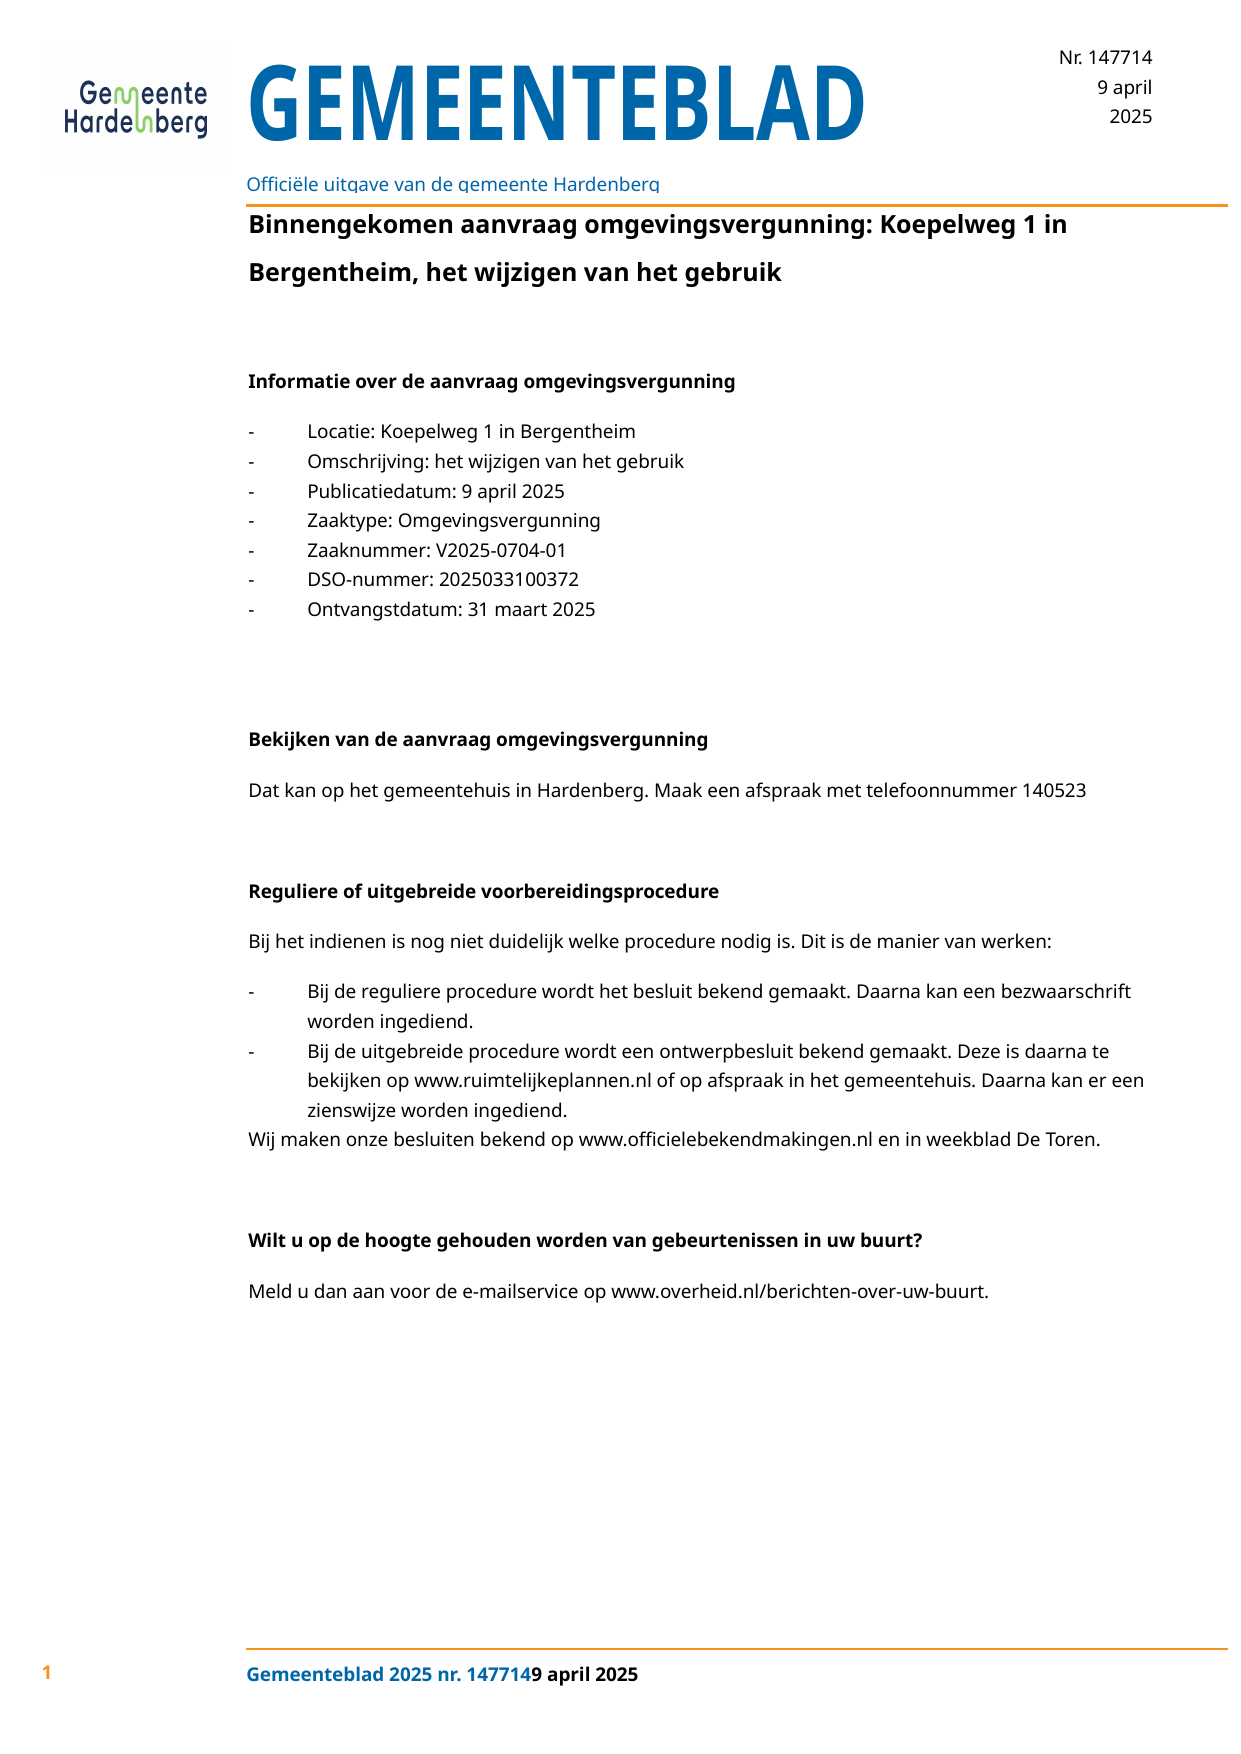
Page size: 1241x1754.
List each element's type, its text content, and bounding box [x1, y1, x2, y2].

list Bij de reguliere procedure wordt het besluit bekend gemaakt. Daarna kan een bezwaarschrift worden ingediend. [248, 979, 1152, 1034]
list Omschrijving: het wijzigen van het gebruik [248, 448, 1152, 474]
text Reguliere of uitgebreide voorbereidingsprocedure [248, 878, 1152, 904]
text Wij maken onze besluiten bekend op www.officielebekendmakingen.nl en in weekblad De Toren. [248, 1127, 1152, 1152]
text Informatie over de aanvraag omgevingsvergunning [248, 368, 1152, 394]
list Ontvangstdatum: 31 maart 2025 [248, 596, 1152, 622]
text Meld u dan aan voor de e-mailservice op www.overheid.nl/berichten-over-uw-buurt. [248, 1278, 1152, 1304]
text Dat kan op het gemeentehuis in Hardenberg. Maak een afspraak met telefoonnummer 140523 [248, 777, 1152, 803]
picture [41, 47, 231, 172]
list DSO-nummer: 2025033100372 [248, 567, 1152, 592]
list Bij de uitgebreide procedure wordt een ontwerpbesluit bekend gemaakt. Deze is daarna te bekijken op www.ruimtelijkeplannen.nl of op afspraak in het gemeentehuis. Daarna kan er een zienswijze worden ingediend. [248, 1038, 1152, 1123]
list Zaaknummer: V2025-0704-01 [248, 537, 1152, 563]
text Bij het indienen is nog niet duidelijk welke procedure nodig is. Dit is de manier van werken: [248, 928, 1152, 954]
list Locatie: Koepelweg 1 in Bergentheim [248, 419, 1152, 444]
list Publicatiedatum: 9 april 2025 [248, 478, 1152, 504]
text Bekijken van de aanvraag omgevingsvergunning [248, 727, 1152, 752]
text Binnengekomen aanvraag omgevingsvergunning: Koepelweg 1 in Bergentheim, het wijzigen van het gebruik [248, 207, 1152, 288]
list Zaaktype: Omgevingsvergunning [248, 507, 1152, 533]
text Wilt u op de hoogte gehouden worden van gebeurtenissen in uw buurt? [248, 1227, 1152, 1253]
